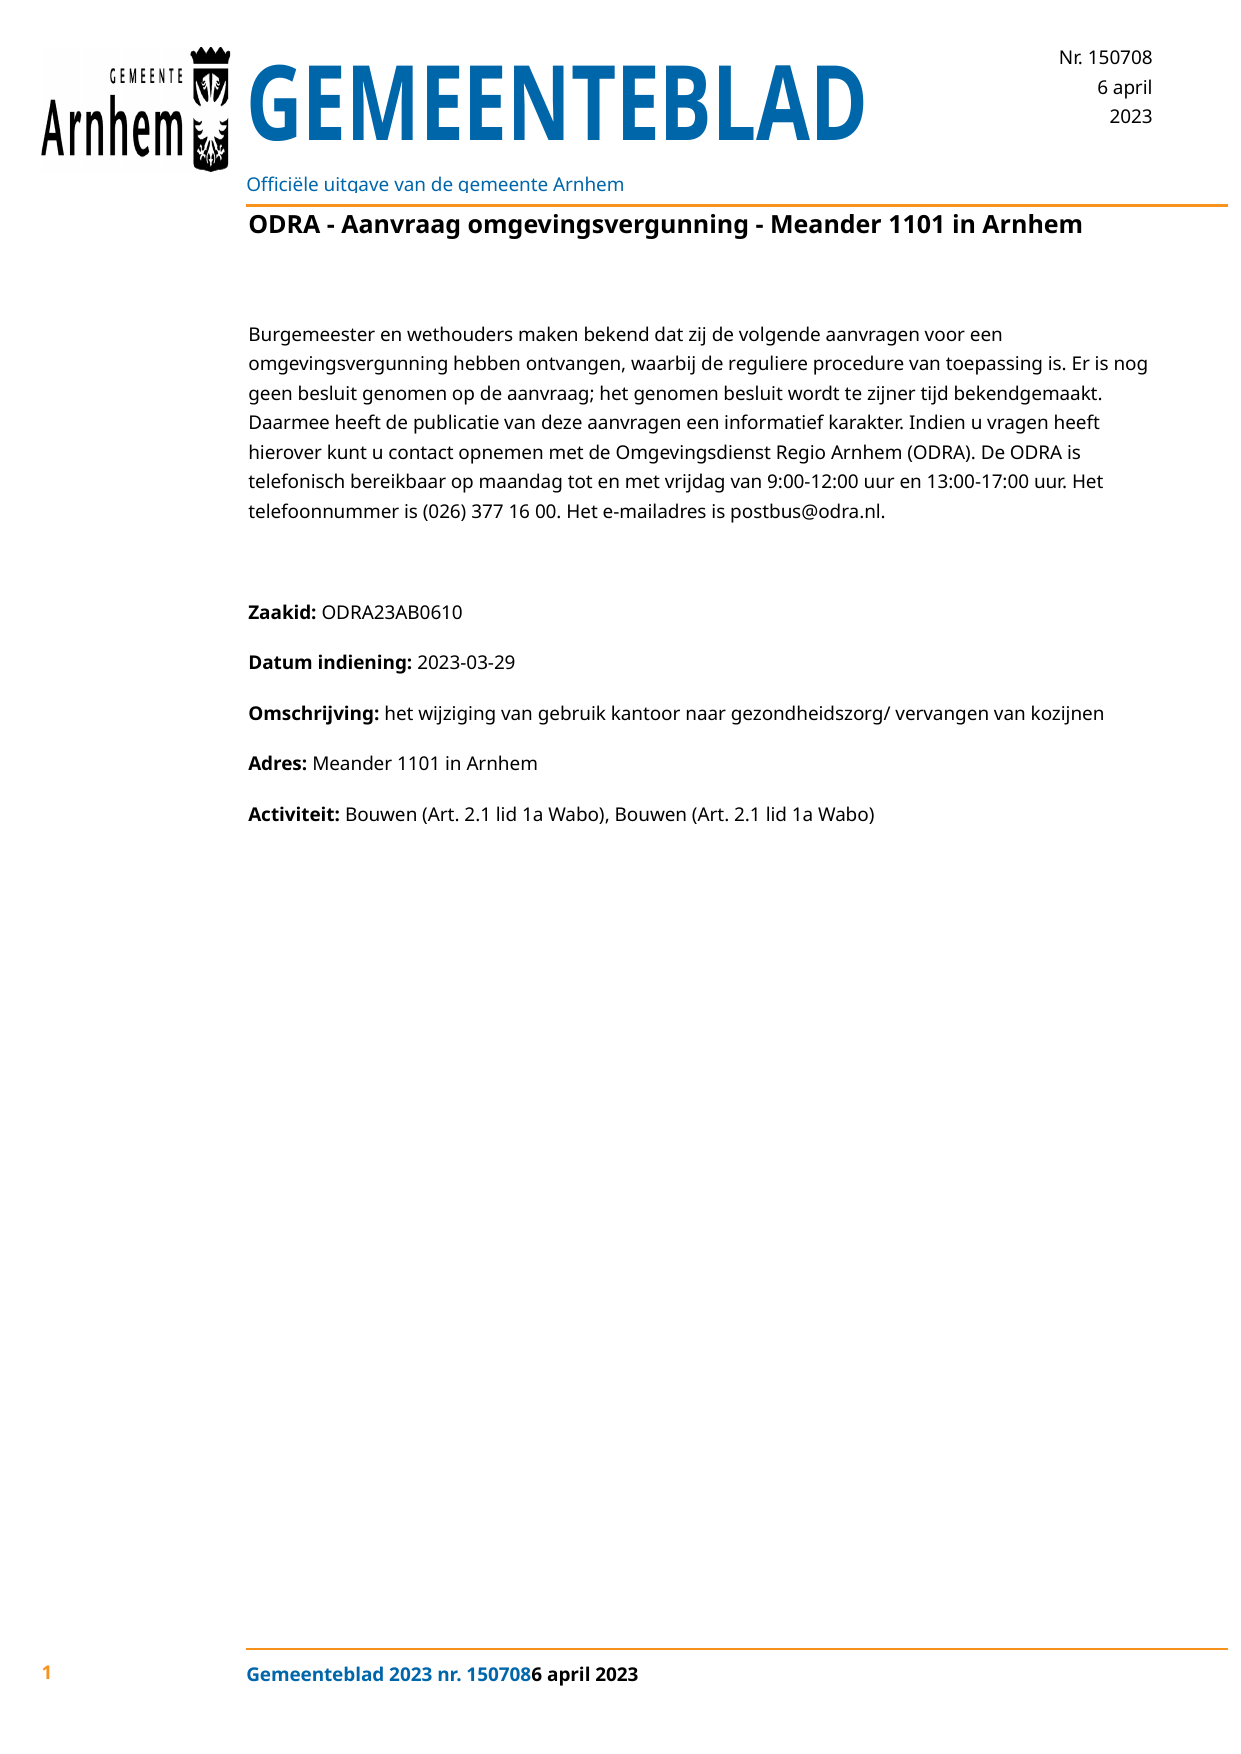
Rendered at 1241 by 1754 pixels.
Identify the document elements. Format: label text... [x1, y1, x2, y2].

text Burgemeester en wethouders maken bekend dat zij de volgende aanvragen voor een omgevingsvergunning hebben ontvangen, waarbij de reguliere procedure van toepassing is. Er is nog geen besluit genomen op de aanvraag; het genomen besluit wordt te zijner tijd bekendgemaakt. Daarmee heeft de publicatie van deze aanvragen een informatief karakter. Indien u vragen heeft hierover kunt u contact opnemen met de Omgevingsdienst Regio Arnhem (ODRA). De ODRA is telefonisch bereikbaar op maandag tot en met vrijdag van 9:00-12:00 uur en 13:00-17:00 uur. Het telefoonnummer is (026) 377 16 00. Het e-mailadres is postbus@odra.nl. [248, 321, 1152, 524]
text Omschrijving: het wijziging van gebruik kantoor naar gezondheidszorg/ vervangen van kozijnen [248, 700, 1152, 726]
picture [41, 47, 231, 172]
text Adres: Meander 1101 in Arnhem [248, 750, 1152, 776]
text ODRA - Aanvraag omgevingsvergunning - Meander 1101 in Arnhem [248, 207, 1152, 241]
text Activiteit: Bouwen (Art. 2.1 lid 1a Wabo), Bouwen (Art. 2.1 lid 1a Wabo) [248, 801, 1152, 826]
text Datum indiening: 2023-03-29 [248, 649, 1152, 675]
text Zaakid: ODRA23AB0610 [248, 599, 1152, 625]
